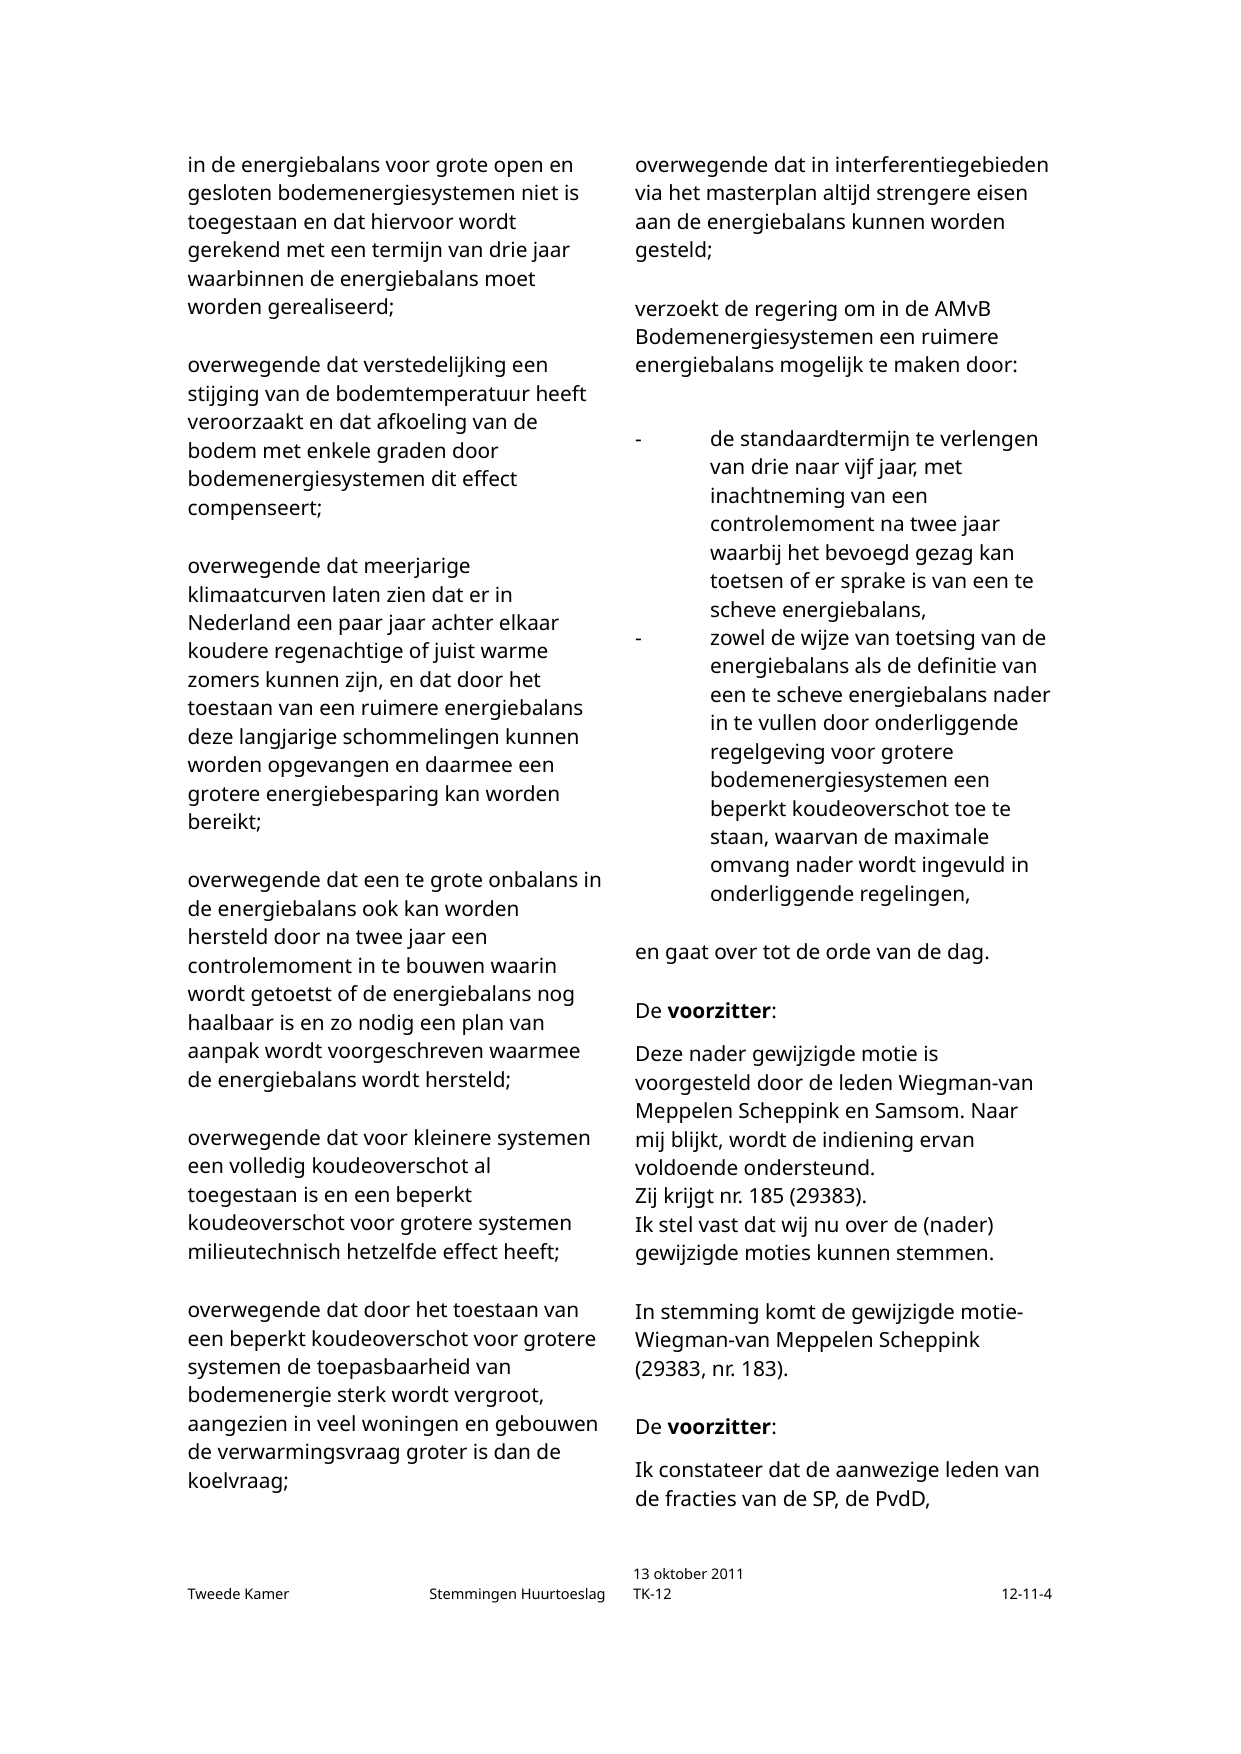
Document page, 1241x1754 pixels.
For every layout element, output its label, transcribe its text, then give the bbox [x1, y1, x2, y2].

text in de energiebalans voor grote open en gesloten bodemenergiesystemen niet is toegestaan en dat hiervoor wordt gerekend met een termijn van drie jaar waarbinnen de energiebalans moet worden gerealiseerd; [187, 150, 605, 321]
text Deze nader gewijzigde motie is voorgesteld door de leden Wiegman-van Meppelen Scheppink en Samsom. Naar mij blijkt, wordt de indiening ervan voldoende ondersteund. [635, 1039, 1053, 1182]
text overwegende dat verstedelijking een stijging van de bodemtemperatuur heeft veroorzaakt en dat afkoeling van de bodem met enkele graden door bodemenergiesystemen dit effect compenseert; [187, 351, 605, 521]
text De voorzitter: [635, 996, 1053, 1024]
text In stemming komt de gewijzigde motie-Wiegman-van Meppelen Scheppink (29383, nr. 183). [635, 1297, 1053, 1382]
text overwegende dat door het toestaan van een beperkt koudeoverschot voor grotere systemen de toepasbaarheid van bodemenergie sterk wordt vergroot, aangezien in veel woningen en gebouwen de verwarmingsvraag groter is dan de koelvraag; [187, 1295, 605, 1494]
text en gaat over tot de orde van de dag. [635, 937, 1053, 966]
text verzoekt de regering om in de AMvB Bodemenergiesystemen een ruimere energiebalans mogelijk te maken door: [635, 294, 1053, 379]
text Zij krijgt nr. 185 (29383). [635, 1182, 1053, 1210]
text Ik stel vast dat wij nu over de (nader) gewijzigde moties kunnen stemmen. [635, 1210, 1053, 1267]
text overwegende dat voor kleinere systemen een volledig koudeoverschot al toegestaan is en een beperkt koudeoverschot voor grotere systemen milieutechnisch hetzelfde effect heeft; [187, 1123, 605, 1265]
text overwegende dat in interferentiegebieden via het masterplan altijd strengere eisen aan de energiebalans kunnen worden gesteld; [635, 150, 1053, 264]
list de standaardtermijn te verlengen van drie naar vijf jaar, met inachtneming van een controlemoment na twee jaar waarbij het bevoegd gezag kan toetsen of er sprake is van een te scheve energiebalans, [635, 424, 1053, 623]
text De voorzitter: [635, 1412, 1053, 1441]
list zowel de wijze van toetsing van de energiebalans als de definitie van een te scheve energiebalans nader in te vullen door onderliggende regelgeving voor grotere bodemenergiesystemen een beperkt koudeoverschot toe te staan, waarvan de maximale omvang nader wordt ingevuld in onderliggende regelingen, [635, 623, 1053, 907]
text Ik constateer dat de aanwezige leden van de fracties van de SP, de PvdD, [635, 1456, 1053, 1512]
text overwegende dat een te grote onbalans in de energiebalans ook kan worden hersteld door na twee jaar een controlemoment in te bouwen waarin wordt getoetst of de energiebalans nog haalbaar is en zo nodig een plan van aanpak wordt voorgeschreven waarmee de energiebalans wordt hersteld; [187, 866, 605, 1093]
text overwegende dat meerjarige klimaatcurven laten zien dat er in Nederland een paar jaar achter elkaar koudere regenachtige of juist warme zomers kunnen zijn, en dat door het toestaan van een ruimere energiebalans deze langjarige schommelingen kunnen worden opgevangen en daarmee een grotere energiebesparing kan worden bereikt; [187, 551, 605, 836]
